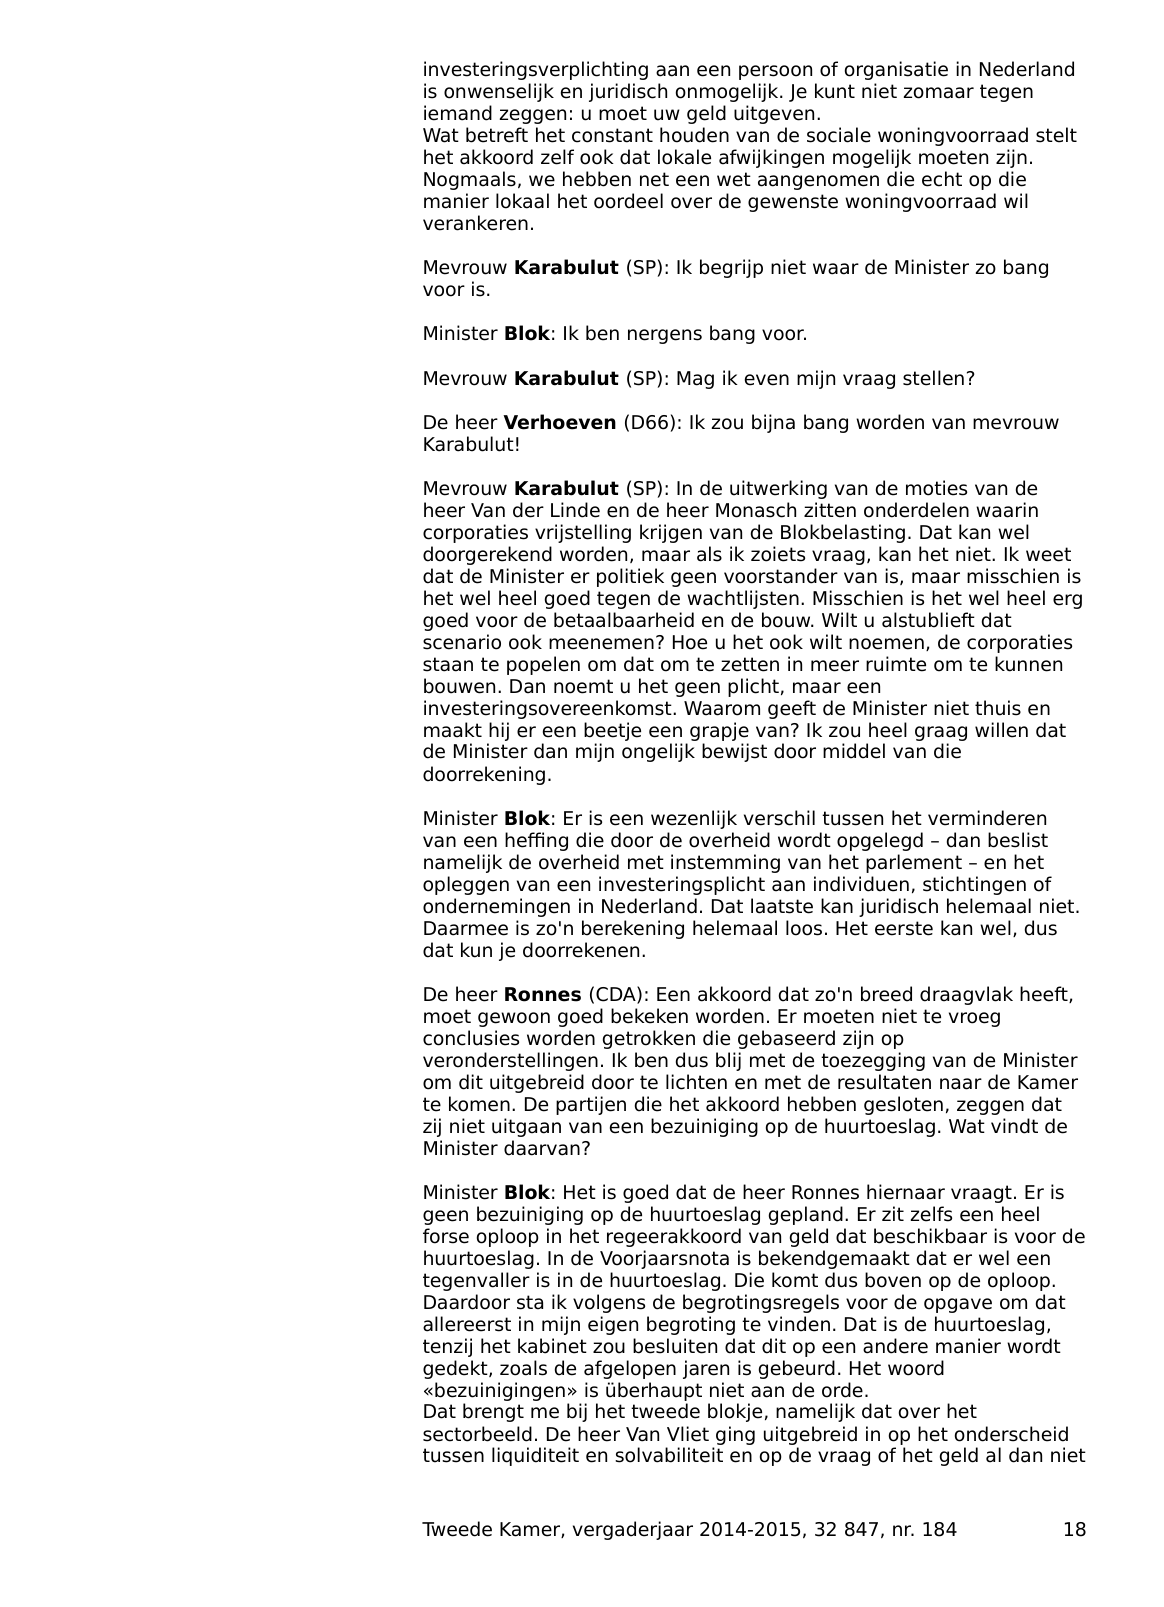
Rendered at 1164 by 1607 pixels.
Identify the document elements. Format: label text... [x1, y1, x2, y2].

text Mevrouw Karabulut (SP): Mag ik even mijn vraag stellen? [422, 367, 1087, 389]
text Dat brengt me bij het tweede blokje, namelijk dat over het sectorbeeld. De heer Van Vliet ging uitgebreid in op het onderscheid tussen liquiditeit en solvabiliteit en op de vraag of het geld al dan niet [422, 1401, 1087, 1467]
text De heer Verhoeven (D66): Ik zou bijna bang worden van mevrouw Karabulut! [422, 412, 1087, 456]
text Mevrouw Karabulut (SP): Ik begrijp niet waar de Minister zo bang voor is. [422, 257, 1087, 301]
text Minister Blok: Er is een wezenlijk verschil tussen het verminderen van een heffing die door de overheid wordt opgelegd – dan beslist namelijk de overheid met instemming van het parlement – en het opleggen van een investeringsplicht aan individuen, stichtingen of ondernemingen in Nederland. Dat laatste kan juridisch helemaal niet. Daarmee is zo'n berekening helemaal loos. Het eerste kan wel, dus dat kun je doorrekenen. [422, 808, 1087, 961]
text investeringsverplichting aan een persoon of organisatie in Nederland is onwenselijk en juridisch onmogelijk. Je kunt niet zomaar tegen iemand zeggen: u moet uw geld uitgeven. [422, 59, 1087, 125]
text Minister Blok: Ik ben nergens bang voor. [422, 323, 1087, 345]
text Wat betreft het constant houden van de sociale woningvoorraad stelt het akkoord zelf ook dat lokale afwijkingen mogelijk moeten zijn. Nogmaals, we hebben net een wet aangenomen die echt op die manier lokaal het oordeel over de gewenste woningvoorraad wil verankeren. [422, 125, 1087, 235]
text Minister Blok: Het is goed dat de heer Ronnes hiernaar vraagt. Er is geen bezuiniging op de huurtoeslag gepland. Er zit zelfs een heel forse oploop in het regeerakkoord van geld dat beschikbaar is voor de huurtoeslag. In de Voorjaarsnota is bekendgemaakt dat er wel een tegenvaller is in de huurtoeslag. Die komt dus boven op de oploop. Daardoor sta ik volgens de begrotingsregels voor de opgave om dat allereerst in mijn eigen begroting te vinden. Dat is de huurtoeslag, tenzij het kabinet zou besluiten dat dit op een andere manier wordt gedekt, zoals de afgelopen jaren is gebeurd. Het woord «bezuinigingen» is überhaupt niet aan de orde. [422, 1182, 1087, 1401]
text Mevrouw Karabulut (SP): In de uitwerking van de moties van de heer Van der Linde en de heer Monasch zitten onderdelen waarin corporaties vrijstelling krijgen van de Blokbelasting. Dat kan wel doorgerekend worden, maar als ik zoiets vraag, kan het niet. Ik weet dat de Minister er politiek geen voorstander van is, maar misschien is het wel heel goed tegen de wachtlijsten. Misschien is het wel heel erg goed voor de betaalbaarheid en de bouw. Wilt u alstublieft dat scenario ook meenemen? Hoe u het ook wilt noemen, de corporaties staan te popelen om dat om te zetten in meer ruimte om te kunnen bouwen. Dan noemt u het geen plicht, maar een investeringsovereenkomst. Waarom geeft de Minister niet thuis en maakt hij er een beetje een grapje van? Ik zou heel graag willen dat de Minister dan mijn ongelijk bewijst door middel van die doorrekening. [422, 478, 1087, 785]
text De heer Ronnes (CDA): Een akkoord dat zo'n breed draagvlak heeft, moet gewoon goed bekeken worden. Er moeten niet te vroeg conclusies worden getrokken die gebaseerd zijn op veronderstellingen. Ik ben dus blij met de toezegging van de Minister om dit uitgebreid door te lichten en met de resultaten naar de Kamer te komen. De partijen die het akkoord hebben gesloten, zeggen dat zij niet uitgaan van een bezuiniging op de huurtoeslag. Wat vindt de Minister daarvan? [422, 984, 1087, 1159]
